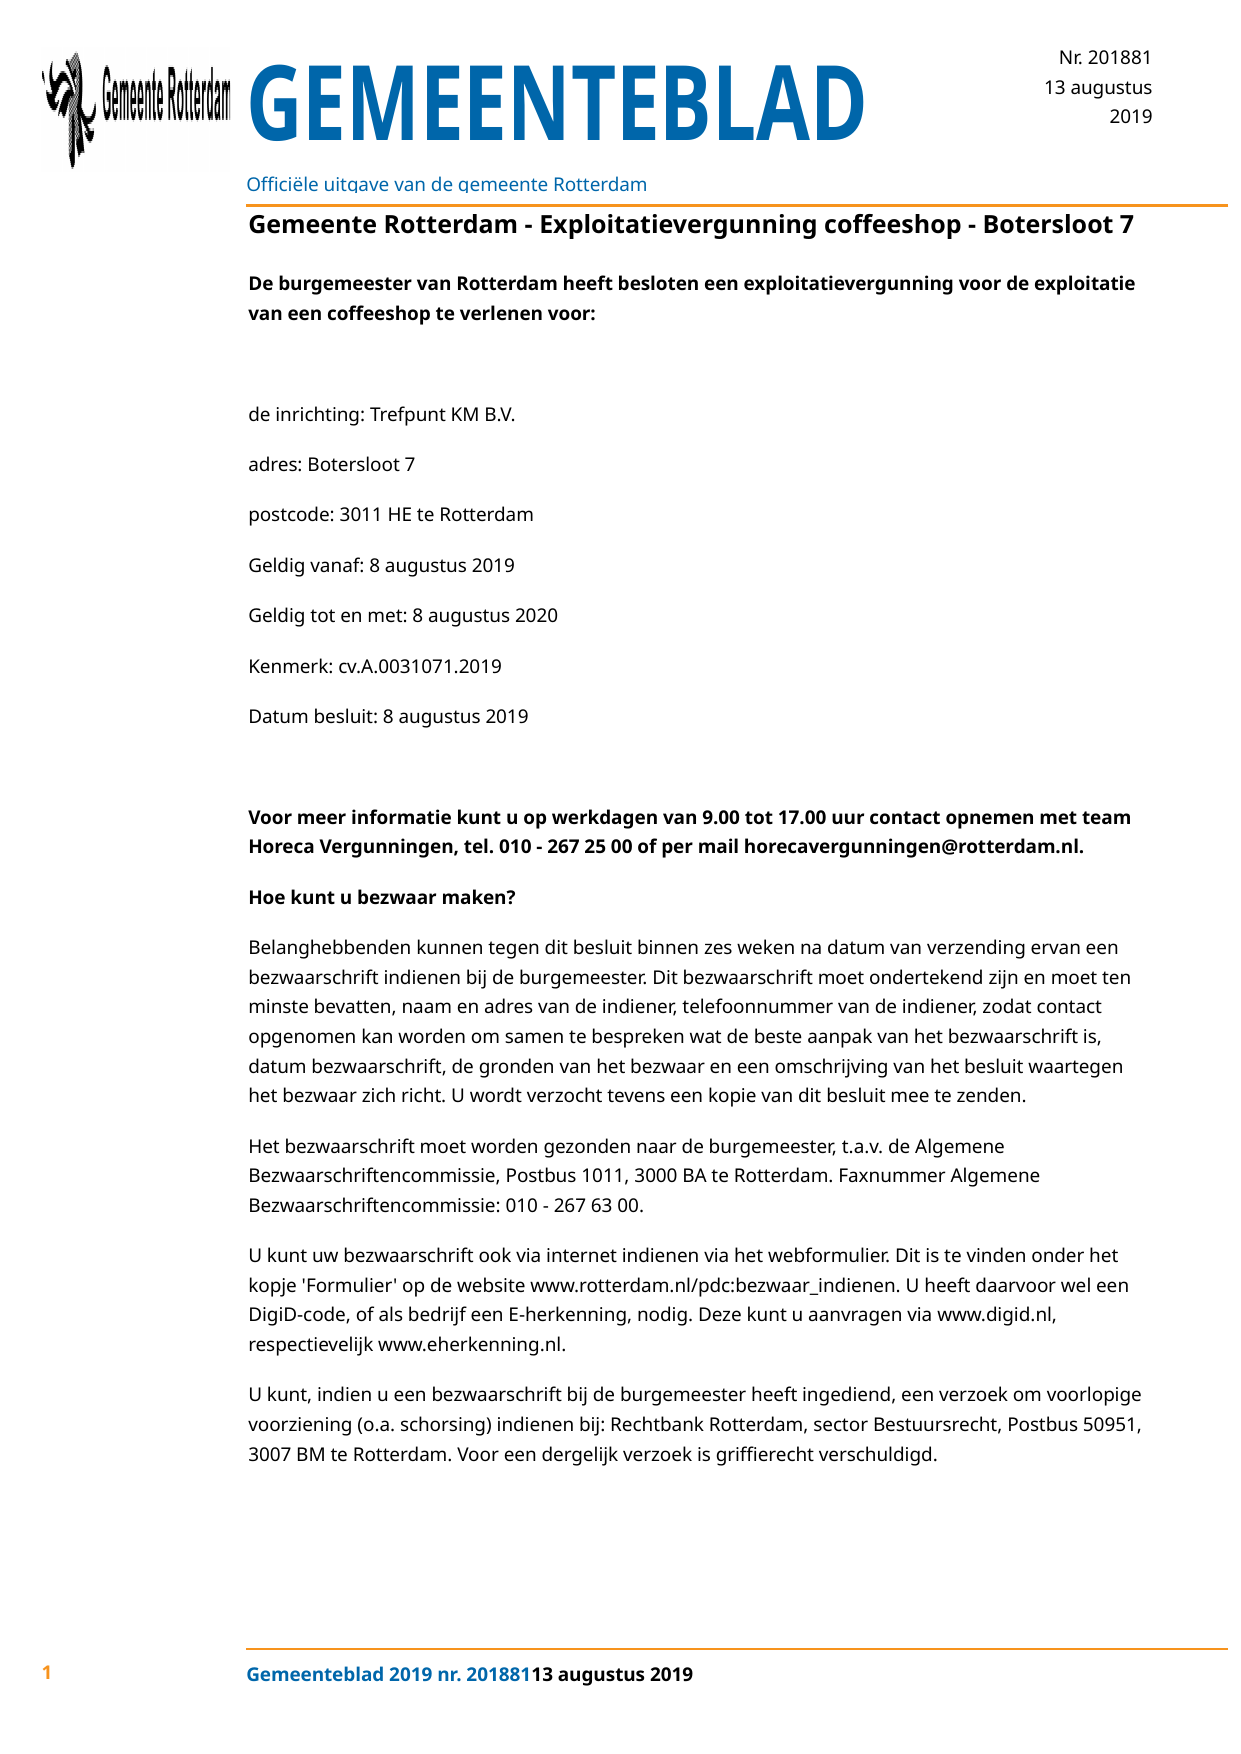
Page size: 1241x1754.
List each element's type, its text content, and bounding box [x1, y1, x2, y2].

text Hoe kunt u bezwaar maken? [248, 884, 1152, 910]
text U kunt, indien u een bezwaarschrift bij de burgemeester heeft ingediend, een verzoek om voorlopige voorziening (o.a. schorsing) indienen bij: Rechtbank Rotterdam, sector Bestuursrecht, Postbus 50951, 3007 BM te Rotterdam. Voor een dergelijk verzoek is griffierecht verschuldigd. [248, 1382, 1152, 1466]
text postcode: 3011 HE te Rotterdam [248, 502, 1152, 527]
text Kenmerk: cv.A.0031071.2019 [248, 653, 1152, 678]
picture [41, 47, 231, 172]
text Belanghebbenden kunnen tegen dit besluit binnen zes weken na datum van verzending ervan een bezwaarschrift indienen bij de burgemeester. Dit bezwaarschrift moet ondertekend zijn en moet ten minste bevatten, naam en adres van de indiener, telefoonnummer van de indiener, zodat contact opgenomen kan worden om samen te bespreken wat de beste aanpak van het bezwaarschrift is, datum bezwaarschrift, de gronden van het bezwaar en een omschrijving van het besluit waartegen het bezwaar zich richt. U wordt verzocht tevens een kopie van dit besluit mee te zenden. [248, 934, 1152, 1108]
text de inrichting: Trefpunt KM B.V. [248, 401, 1152, 426]
text Voor meer informatie kunt u op werkdagen van 9.00 tot 17.00 uur contact opnemen met team Horeca Vergunningen, tel. 010 - 267 25 00 of per mail horecavergunningen@rotterdam.nl. [248, 804, 1152, 859]
text Gemeente Rotterdam - Exploitatievergunning coffeeshop - Botersloot 7 [248, 207, 1152, 241]
text adres: Botersloot 7 [248, 451, 1152, 477]
text Geldig tot en met: 8 augustus 2020 [248, 602, 1152, 628]
text Het bezwaarschrift moet worden gezonden naar de burgemeester, t.a.v. de Algemene Bezwaarschriftencommissie, Postbus 1011, 3000 BA te Rotterdam. Faxnummer Algemene Bezwaarschriftencommissie: 010 - 267 63 00. [248, 1133, 1152, 1218]
text U kunt uw bezwaarschrift ook via internet indienen via het webformulier. Dit is te vinden onder het kopje 'Formulier' op de website www.rotterdam.nl/pdc:bezwaar_indienen. U heeft daarvoor wel een DigiD-code, of als bedrijf een E-herkenning, nodig. Deze kunt u aanvragen via www.digid.nl, respectievelijk www.eherkenning.nl. [248, 1242, 1152, 1357]
text De burgemeester van Rotterdam heeft besloten een exploitatievergunning voor de exploitatie van een coffeeshop te verlenen voor: [248, 270, 1152, 326]
text Geldig vanaf: 8 augustus 2019 [248, 552, 1152, 578]
text Datum besluit: 8 augustus 2019 [248, 703, 1152, 729]
